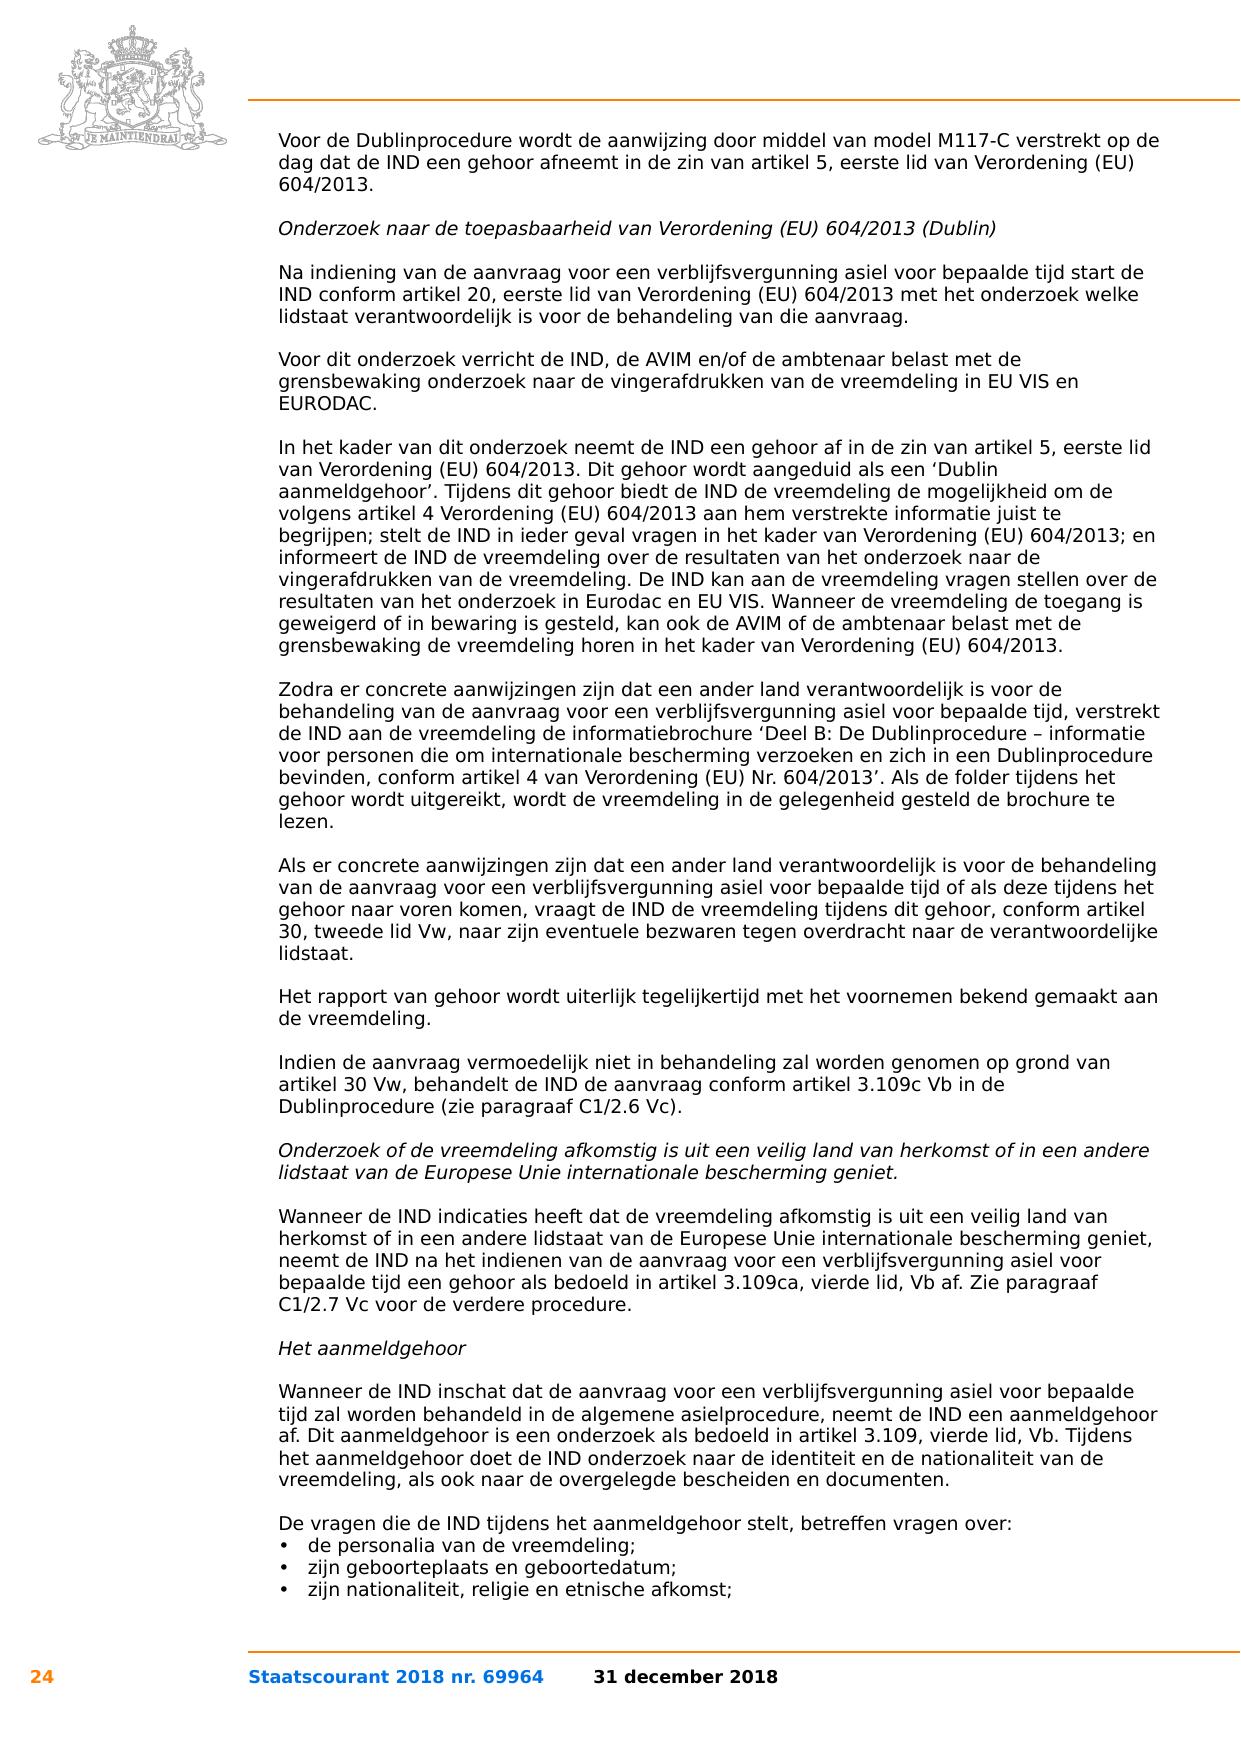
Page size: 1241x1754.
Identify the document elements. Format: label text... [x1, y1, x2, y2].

text De vragen die de IND tijdens het aanmeldgehoor stelt, betreffen vragen over: [278, 1513, 1163, 1535]
text • zijn nationaliteit, religie en etnische afkomst; [278, 1579, 1163, 1601]
text Voor dit onderzoek verricht de IND, de AVIM en/of de ambtenaar belast met de grensbewaking onderzoek naar de vingerafdrukken van de vreemdeling in EU VIS en EURODAC. [278, 349, 1163, 415]
subtitle Onderzoek naar de toepasbaarheid van Verordening (EU) 604/2013 (Dublin) [278, 218, 1163, 240]
picture [38, 25, 227, 150]
subtitle Onderzoek of de vreemdeling afkomstig is uit een veilig land van herkomst of in een andere lidstaat van de Europese Unie internationale bescherming geniet. [278, 1140, 1163, 1184]
text Als er concrete aanwijzingen zijn dat een ander land verantwoordelijk is voor de behandeling van de aanvraag voor een verblijfsvergunning asiel voor bepaalde tijd of als deze tijdens het gehoor naar voren komen, vraagt de IND de vreemdeling tijdens dit gehoor, conform artikel 30, tweede lid Vw, naar zijn eventuele bezwaren tegen overdracht naar de verantwoordelijke lidstaat. [278, 854, 1163, 964]
text Wanneer de IND inschat dat de aanvraag voor een verblijfsvergunning asiel voor bepaalde tijd zal worden behandeld in de algemene asielprocedure, neemt de IND een aanmeldgehoor af. Dit aanmeldgehoor is een onderzoek als bedoeld in artikel 3.109, vierde lid, Vb. Tijdens het aanmeldgehoor doet de IND onderzoek naar de identiteit en de nationaliteit van de vreemdeling, als ook naar de overgelegde bescheiden en documenten. [278, 1381, 1163, 1491]
text Zodra er concrete aanwijzingen zijn dat een ander land verantwoordelijk is voor de behandeling van de aanvraag voor een verblijfsvergunning asiel voor bepaalde tijd, verstrekt de IND aan de vreemdeling de informatiebrochure ‘Deel B: De Dublinprocedure – informatie voor personen die om internationale bescherming verzoeken en zich in een Dublinprocedure bevinden, conform artikel 4 van Verordening (EU) Nr. 604/2013’. Als de folder tijdens het gehoor wordt uitgereikt, wordt de vreemdeling in de gelegenheid gesteld de brochure te lezen. [278, 679, 1163, 833]
text Indien de aanvraag vermoedelijk niet in behandeling zal worden genomen op grond van artikel 30 Vw, behandelt de IND de aanvraag conform artikel 3.109c Vb in de Dublinprocedure (zie paragraaf C1/2.6 Vc). [278, 1052, 1163, 1118]
text • zijn geboorteplaats en geboortedatum; [278, 1557, 1163, 1579]
subtitle Het aanmeldgehoor [278, 1338, 1163, 1359]
text Na indiening van de aanvraag voor een verblijfsvergunning asiel voor bepaalde tijd start de IND conform artikel 20, eerste lid van Verordening (EU) 604/2013 met het onderzoek welke lidstaat verantwoordelijk is voor de behandeling van die aanvraag. [278, 262, 1163, 327]
text In het kader van dit onderzoek neemt de IND een gehoor af in de zin van artikel 5, eerste lid van Verordening (EU) 604/2013. Dit gehoor wordt aangeduid als een ‘Dublin aanmeldgehoor’. Tijdens dit gehoor biedt de IND de vreemdeling de mogelijkheid om de volgens artikel 4 Verordening (EU) 604/2013 aan hem verstrekte informatie juist te begrijpen; stelt de IND in ieder geval vragen in het kader van Verordening (EU) 604/2013; en informeert de IND de vreemdeling over de resultaten van het onderzoek naar de vingerafdrukken van de vreemdeling. De IND kan aan de vreemdeling vragen stellen over de resultaten van het onderzoek in Eurodac en EU VIS. Wanneer de vreemdeling de toegang is geweigerd of in bewaring is gesteld, kan ook de AVIM of de ambtenaar belast met de grensbewaking de vreemdeling horen in het kader van Verordening (EU) 604/2013. [278, 437, 1163, 657]
text Voor de Dublinprocedure wordt de aanwijzing door middel van model M117-C verstrekt op de dag dat de IND een gehoor afneemt in de zin van artikel 5, eerste lid van Verordening (EU) 604/2013. [278, 130, 1163, 196]
text Het rapport van gehoor wordt uiterlijk tegelijkertijd met het voornemen bekend gemaakt aan de vreemdeling. [278, 986, 1163, 1030]
text Wanneer de IND indicaties heeft dat de vreemdeling afkomstig is uit een veilig land van herkomst of in een andere lidstaat van de Europese Unie internationale bescherming geniet, neemt de IND na het indienen van de aanvraag voor een verblijfsvergunning asiel voor bepaalde tijd een gehoor als bedoeld in artikel 3.109ca, vierde lid, Vb af. Zie paragraaf C1/2.7 Vc voor de verdere procedure. [278, 1206, 1163, 1316]
text • de personalia van de vreemdeling; [278, 1535, 1163, 1557]
